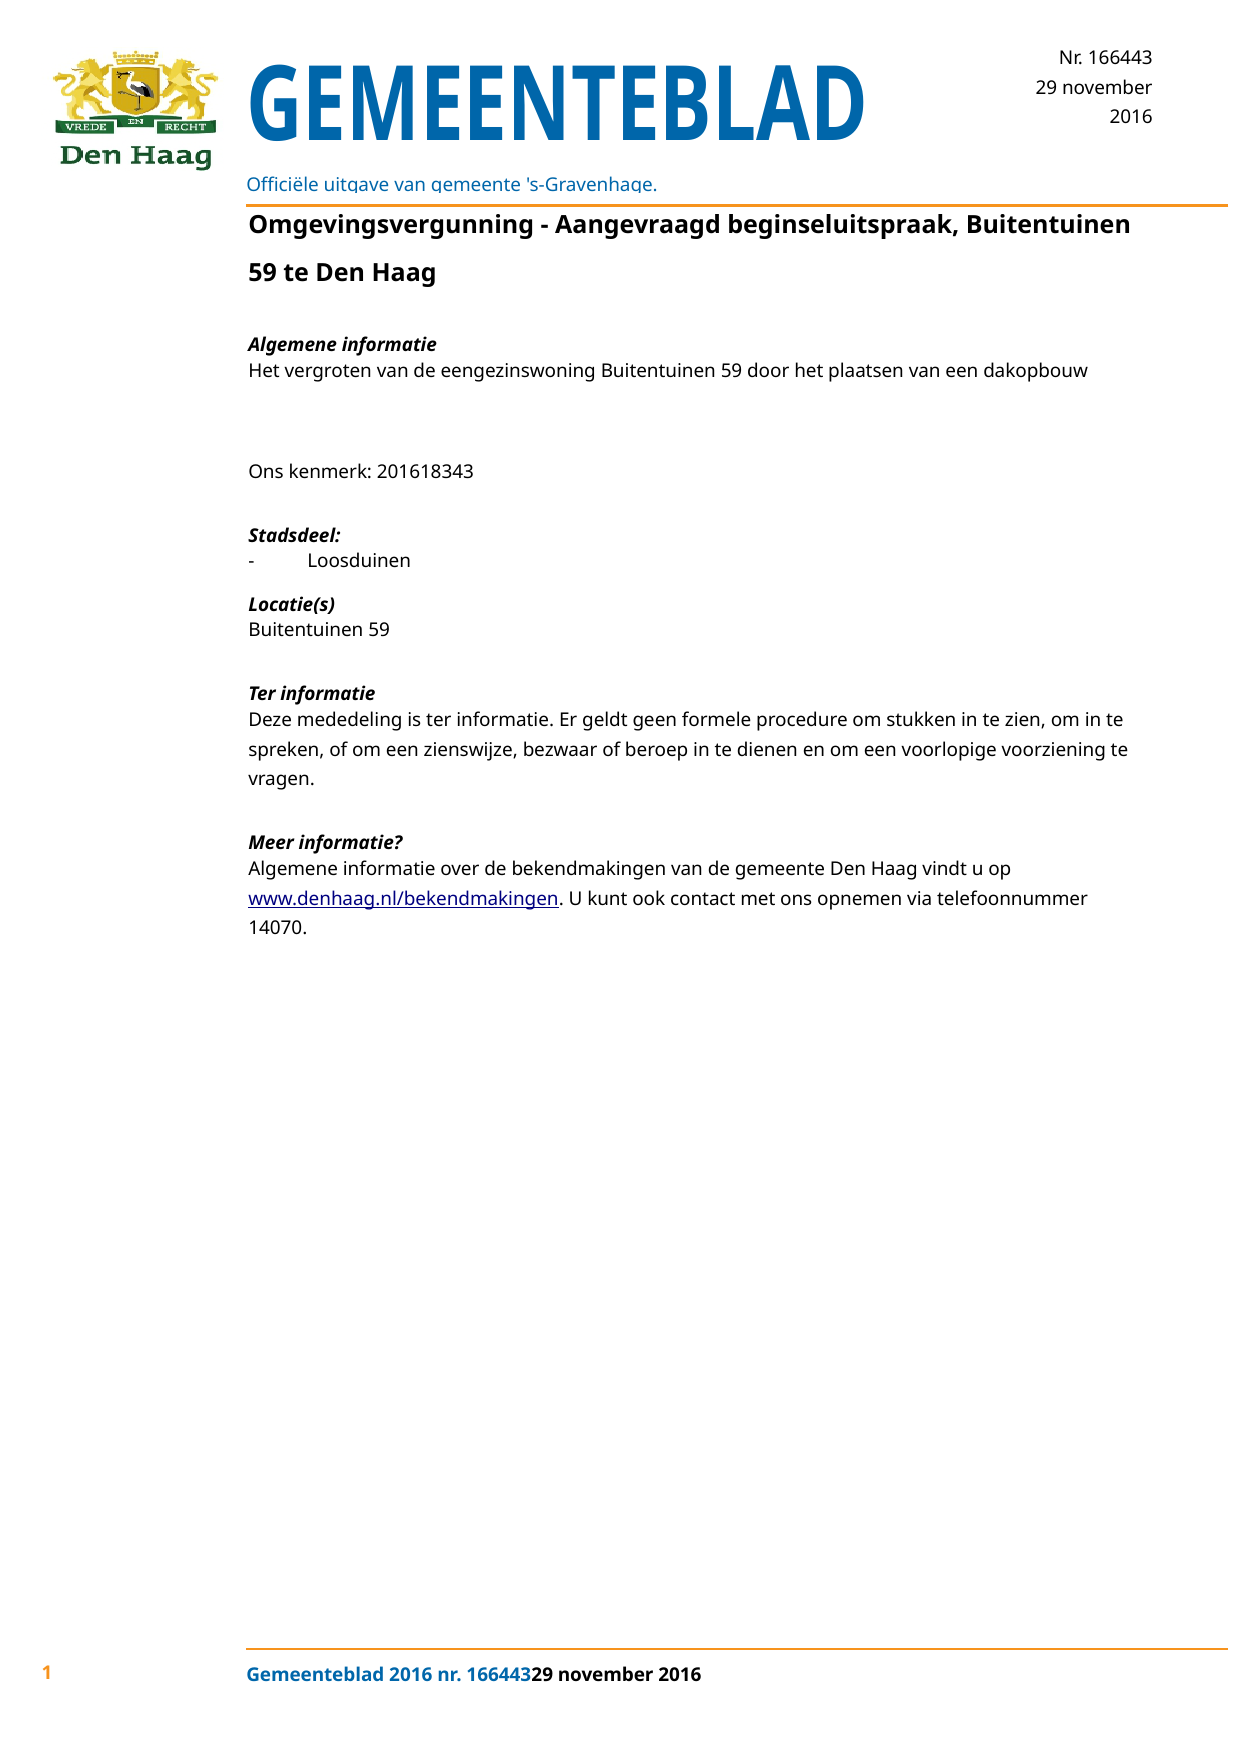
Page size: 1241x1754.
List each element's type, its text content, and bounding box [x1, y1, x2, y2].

text Ter informatie [248, 681, 1152, 706]
text Het vergroten van de eengezinswoning Buitentuinen 59 door het plaatsen van een dakopbouw [248, 357, 1152, 383]
text Omgevingsvergunning - Aangevraagd beginseluitspraak, Buitentuinen 59 te Den Haag [248, 207, 1152, 288]
text Buitentuinen 59 [248, 617, 1152, 642]
list Loosduinen [248, 548, 1152, 573]
text Ons kenmerk: 201618343 [248, 458, 1152, 484]
text Meer informatie? [248, 829, 1152, 855]
picture [41, 47, 231, 172]
text Locatie(s) [248, 591, 1152, 617]
text Algemene informatie over de bekendmakingen van de gemeente Den Haag vindt u op www.denhaag.nl/bekendmakingen. U kunt ook contact met ons opnemen via telefoonnummer 14070. [248, 855, 1152, 940]
text Algemene informatie [248, 331, 1152, 357]
text Deze mededeling is ter informatie. Er geldt geen formele procedure om stukken in te zien, om in te spreken, of om een zienswijze, bezwaar of beroep in te dienen en om een voorlopige voorziening te vragen. [248, 706, 1152, 791]
text Stadsdeel: [248, 522, 1152, 548]
